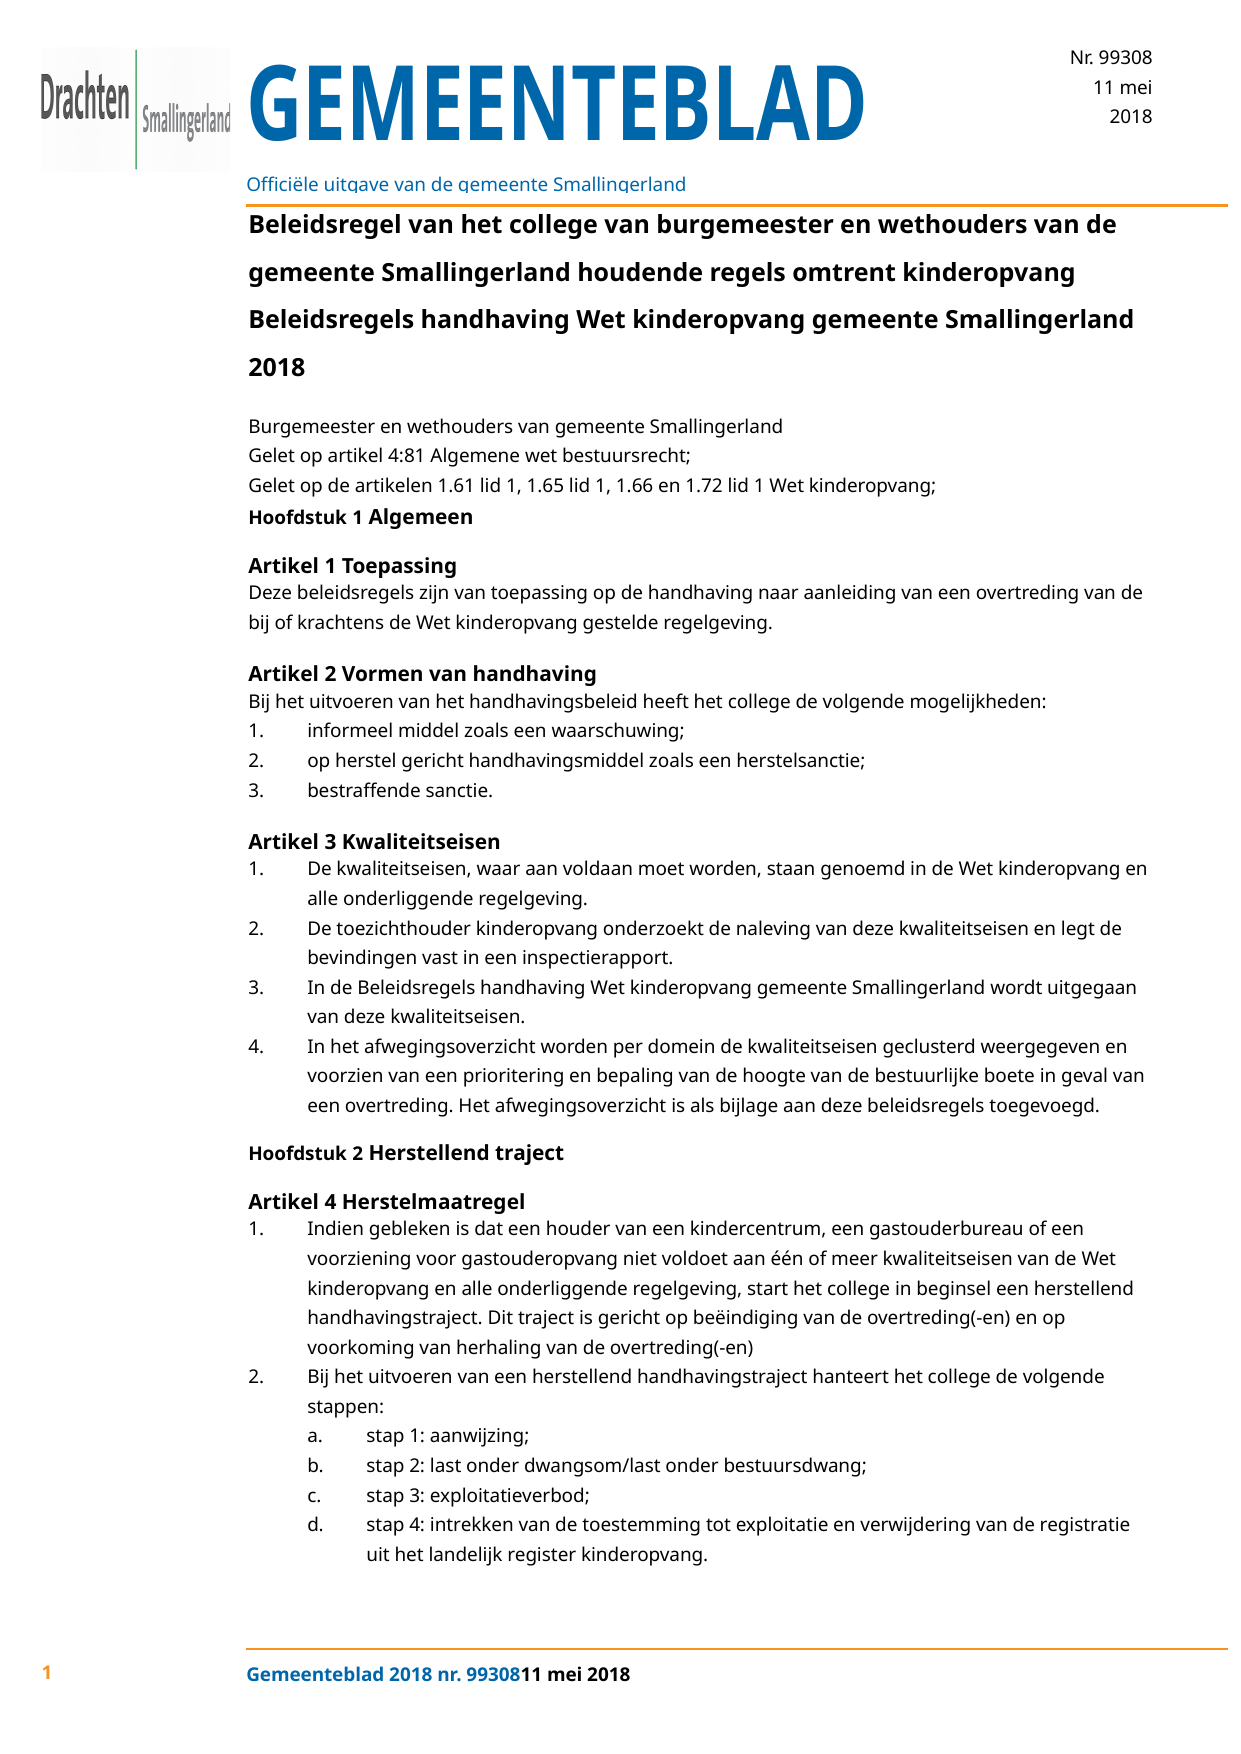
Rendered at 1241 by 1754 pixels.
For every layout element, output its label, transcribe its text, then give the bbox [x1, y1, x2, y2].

list stap 3: exploitatieverbod; [307, 1482, 1152, 1508]
text Hoofdstuk 2 Herstellend traject [248, 1138, 1152, 1166]
text Artikel 4 Herstelmaatregel [248, 1187, 1152, 1216]
text Bij het uitvoeren van het handhavingsbeleid heeft het college de volgende mogelijkheden: [248, 688, 1152, 714]
list stap 1: aanwijzing; [307, 1423, 1152, 1448]
list In de Beleidsregels handhaving Wet kinderopvang gemeente Smallingerland wordt uitgegaan van deze kwaliteitseisen. [248, 974, 1152, 1029]
text Burgemeester en wethouders van gemeente Smallingerland [248, 413, 1152, 439]
text Hoofdstuk 1 Algemeen [248, 502, 1152, 530]
list stap 2: last onder dwangsom/last onder bestuursdwang; [307, 1452, 1152, 1478]
list informeel middel zoals een waarschuwing; [248, 718, 1152, 743]
list Indien gebleken is dat een houder van een kindercentrum, een gastouderbureau of een voorziening voor gastouderopvang niet voldoet aan één of meer kwaliteitseisen van de Wet kinderopvang en alle onderliggende regelgeving, start het college in beginsel een herstellend handhavingstraject. Dit traject is gericht op beëindiging van de overtreding(-en) en op voorkoming van herhaling van de overtreding(-en) [248, 1216, 1152, 1360]
list De toezichthouder kinderopvang onderzoekt de naleving van deze kwaliteitseisen en legt de bevindingen vast in een inspectierapport. [248, 915, 1152, 970]
list op herstel gericht handhavingsmiddel zoals een herstelsanctie; [248, 747, 1152, 773]
text Artikel 1 Toepassing [248, 551, 1152, 579]
list Bij het uitvoeren van een herstellend handhavingstraject hanteert het college de volgende stappen: [248, 1363, 1152, 1419]
text Deze beleidsregels zijn van toepassing op de handhaving naar aanleiding van een overtreding van de bij of krachtens de Wet kinderopvang gestelde regelgeving. [248, 579, 1152, 635]
text Gelet op artikel 4:81 Algemene wet bestuursrecht; [248, 443, 1152, 468]
list De kwaliteitseisen, waar aan voldaan moet worden, staan genoemd in de Wet kinderopvang en alle onderliggende regelgeving. [248, 856, 1152, 911]
text Gelet op de artikelen 1.61 lid 1, 1.65 lid 1, 1.66 en 1.72 lid 1 Wet kinderopvang; [248, 472, 1152, 498]
text Artikel 3 Kwaliteitseisen [248, 827, 1152, 856]
text Artikel 2 Vormen van handhaving [248, 659, 1152, 688]
list stap 4: intrekken van de toestemming tot exploitatie en verwijdering van de registratie uit het landelijk register kinderopvang. [307, 1511, 1152, 1567]
picture [41, 47, 231, 172]
list In het afwegingsoverzicht worden per domein de kwaliteitseisen geclusterd weergegeven en voorzien van een prioritering en bepaling van de hoogte van de bestuurlijke boete in geval van een overtreding. Het afwegingsoverzicht is als bijlage aan deze beleidsregels toegevoegd. [248, 1033, 1152, 1118]
text Beleidsregel van het college van burgemeester en wethouders van de gemeente Smallingerland houdende regels omtrent kinderopvang Beleidsregels handhaving Wet kinderopvang gemeente Smallingerland 2018 [248, 207, 1152, 384]
list bestraffende sanctie. [248, 777, 1152, 802]
